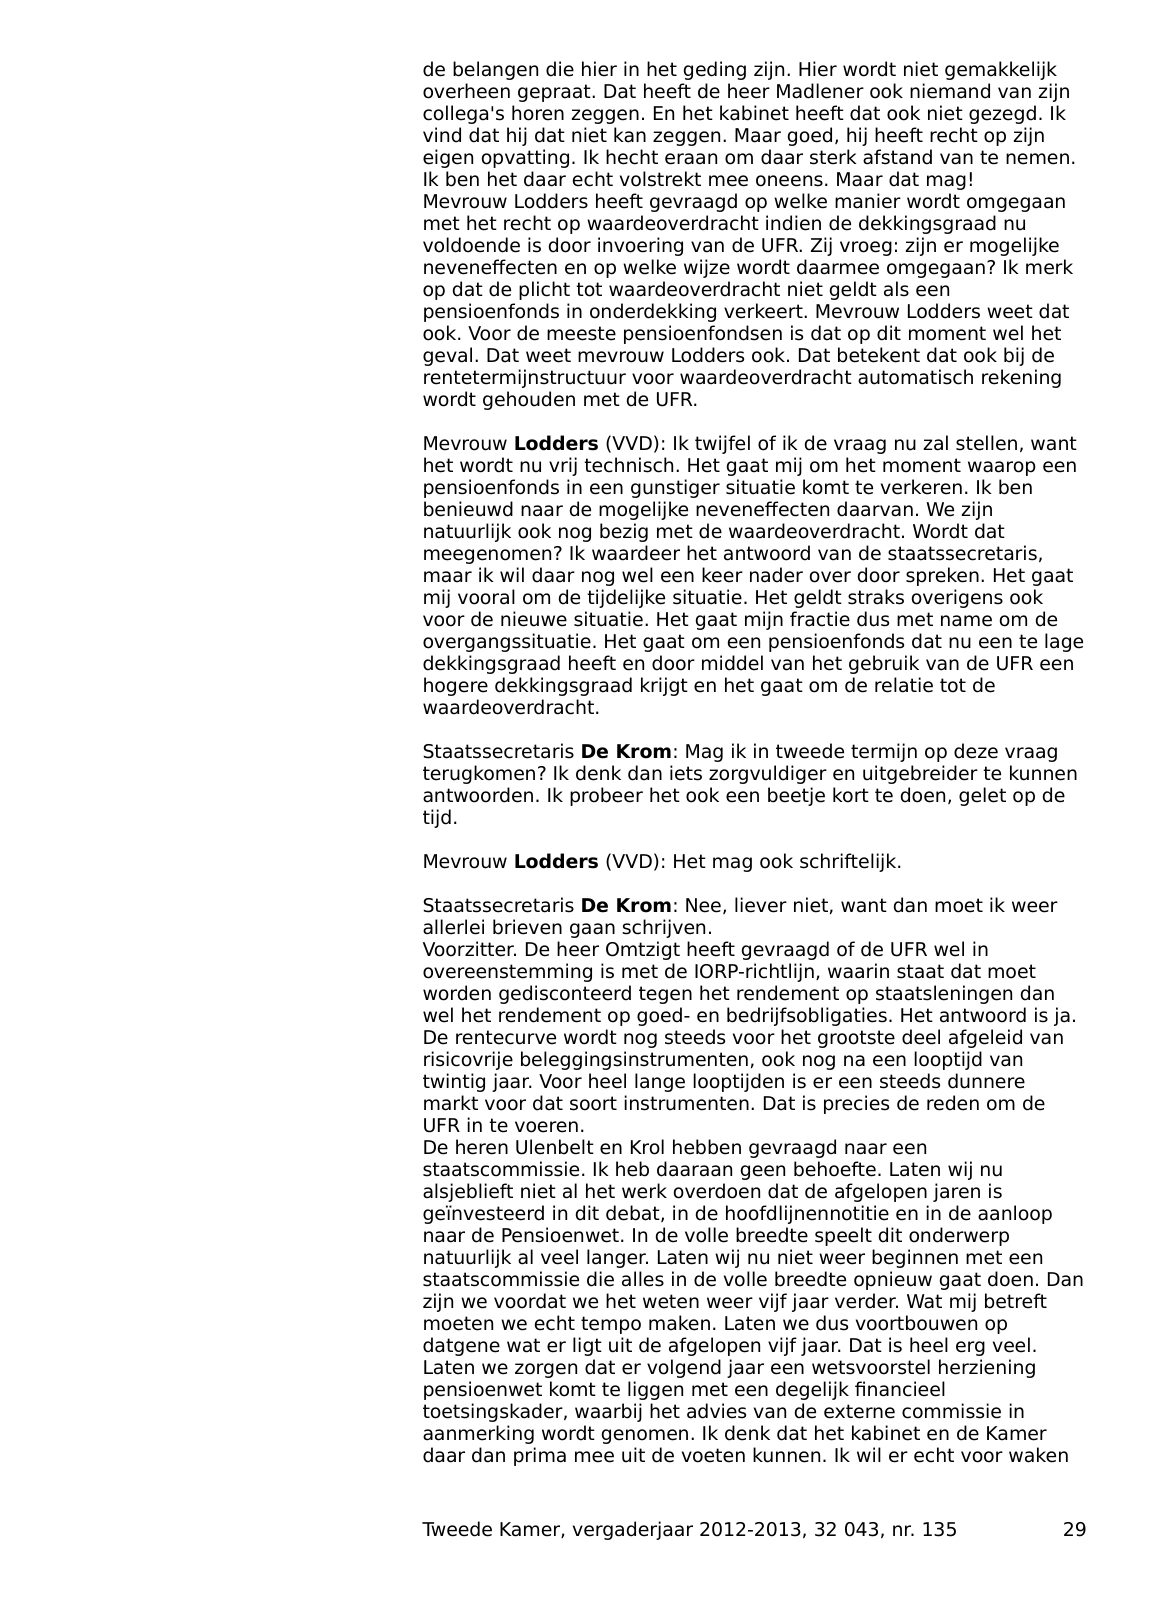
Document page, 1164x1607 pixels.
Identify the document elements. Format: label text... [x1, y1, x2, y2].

text Staatssecretaris De Krom: Mag ik in tweede termijn op deze vraag terugkomen? Ik denk dan iets zorgvuldiger en uitgebreider te kunnen antwoorden. Ik probeer het ook een beetje kort te doen, gelet op de tijd. [422, 741, 1087, 829]
text Staatssecretaris De Krom: Nee, liever niet, want dan moet ik weer allerlei brieven gaan schrijven. [422, 895, 1087, 939]
text de belangen die hier in het geding zijn. Hier wordt niet gemakkelijk overheen gepraat. Dat heeft de heer Madlener ook niemand van zijn collega's horen zeggen. En het kabinet heeft dat ook niet gezegd. Ik vind dat hij dat niet kan zeggen. Maar goed, hij heeft recht op zijn eigen opvatting. Ik hecht eraan om daar sterk afstand van te nemen. Ik ben het daar echt volstrekt mee oneens. Maar dat mag! [422, 59, 1087, 191]
text Mevrouw Lodders (VVD): Het mag ook schriftelijk. [422, 851, 1087, 873]
text Voorzitter. De heer Omtzigt heeft gevraagd of de UFR wel in overeenstemming is met de IORP-richtlijn, waarin staat dat moet worden gedisconteerd tegen het rendement op staatsleningen dan wel het rendement op goed- en bedrijfsobligaties. Het antwoord is ja. De rentecurve wordt nog steeds voor het grootste deel afgeleid van risicovrije beleggingsinstrumenten, ook nog na een looptijd van twintig jaar. Voor heel lange looptijden is er een steeds dunnere markt voor dat soort instrumenten. Dat is precies de reden om de UFR in te voeren. [422, 939, 1087, 1137]
text Mevrouw Lodders heeft gevraagd op welke manier wordt omgegaan met het recht op waardeoverdracht indien de dekkingsgraad nu voldoende is door invoering van de UFR. Zij vroeg: zijn er mogelijke neveneffecten en op welke wijze wordt daarmee omgegaan? Ik merk op dat de plicht tot waardeoverdracht niet geldt als een pensioenfonds in onderdekking verkeert. Mevrouw Lodders weet dat ook. Voor de meeste pensioenfondsen is dat op dit moment wel het geval. Dat weet mevrouw Lodders ook. Dat betekent dat ook bij de rentetermijnstructuur voor waardeoverdracht automatisch rekening wordt gehouden met de UFR. [422, 191, 1087, 411]
text De heren Ulenbelt en Krol hebben gevraagd naar een staatscommissie. Ik heb daaraan geen behoefte. Laten wij nu alsjeblieft niet al het werk overdoen dat de afgelopen jaren is geïnvesteerd in dit debat, in de hoofdlijnennotitie en in de aanloop naar de Pensioenwet. In de volle breedte speelt dit onderwerp natuurlijk al veel langer. Laten wij nu niet weer beginnen met een staatscommissie die alles in de volle breedte opnieuw gaat doen. Dan zijn we voordat we het weten weer vijf jaar verder. Wat mij betreft moeten we echt tempo maken. Laten we dus voortbouwen op datgene wat er ligt uit de afgelopen vijf jaar. Dat is heel erg veel. Laten we zorgen dat er volgend jaar een wetsvoorstel herziening pensioenwet komt te liggen met een degelijk financieel toetsingskader, waarbij het advies van de externe commissie in aanmerking wordt genomen. Ik denk dat het kabinet en de Kamer daar dan prima mee uit de voeten kunnen. Ik wil er echt voor waken [422, 1137, 1087, 1467]
text Mevrouw Lodders (VVD): Ik twijfel of ik de vraag nu zal stellen, want het wordt nu vrij technisch. Het gaat mij om het moment waarop een pensioenfonds in een gunstiger situatie komt te verkeren. Ik ben benieuwd naar de mogelijke neveneffecten daarvan. We zijn natuurlijk ook nog bezig met de waardeoverdracht. Wordt dat meegenomen? Ik waardeer het antwoord van de staatssecretaris, maar ik wil daar nog wel een keer nader over door spreken. Het gaat mij vooral om de tijdelijke situatie. Het geldt straks overigens ook voor de nieuwe situatie. Het gaat mijn fractie dus met name om de overgangssituatie. Het gaat om een pensioenfonds dat nu een te lage dekkingsgraad heeft en door middel van het gebruik van de UFR een hogere dekkingsgraad krijgt en het gaat om de relatie tot de waardeoverdracht. [422, 433, 1087, 719]
